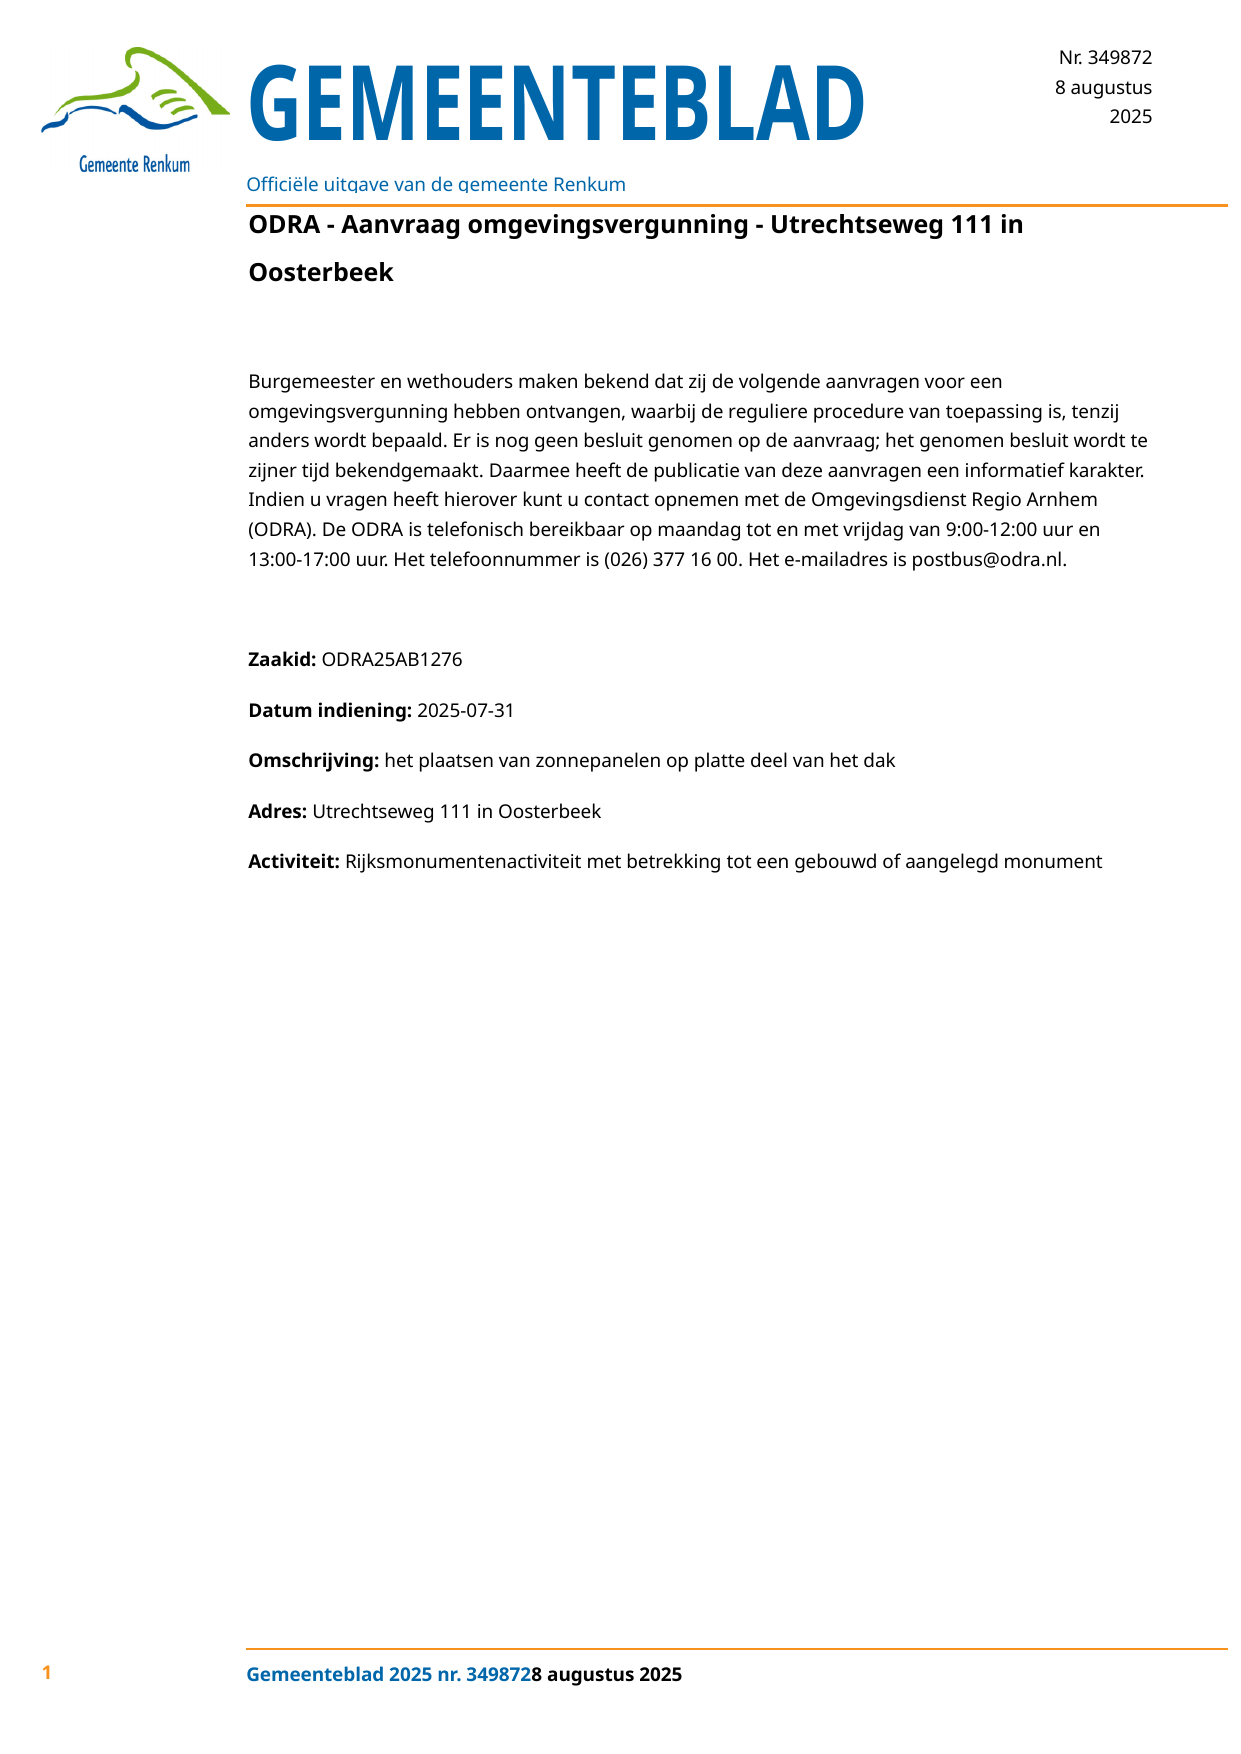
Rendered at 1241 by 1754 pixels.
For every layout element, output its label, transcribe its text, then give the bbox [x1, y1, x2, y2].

picture [41, 47, 231, 172]
text Zaakid: ODRA25AB1276 [248, 647, 1152, 672]
text ODRA - Aanvraag omgevingsvergunning - Utrechtseweg 111 in Oosterbeek [248, 207, 1152, 288]
text Activiteit: Rijksmonumentenactiviteit met betrekking tot een gebouwd of aangelegd monument [248, 848, 1152, 874]
text Omschrijving: het plaatsen van zonnepanelen op platte deel van het dak [248, 747, 1152, 773]
text Burgemeester en wethouders maken bekend dat zij de volgende aanvragen voor een omgevingsvergunning hebben ontvangen, waarbij de reguliere procedure van toepassing is, tenzij anders wordt bepaald. Er is nog geen besluit genomen op de aanvraag; het genomen besluit wordt te zijner tijd bekendgemaakt. Daarmee heeft de publicatie van deze aanvragen een informatief karakter. Indien u vragen heeft hierover kunt u contact opnemen met de Omgevingsdienst Regio Arnhem (ODRA). De ODRA is telefonisch bereikbaar op maandag tot en met vrijdag van 9:00-12:00 uur en 13:00-17:00 uur. Het telefoonnummer is (026) 377 16 00. Het e-mailadres is postbus@odra.nl. [248, 368, 1152, 572]
text Datum indiening: 2025-07-31 [248, 697, 1152, 723]
text Adres: Utrechtseweg 111 in Oosterbeek [248, 798, 1152, 824]
